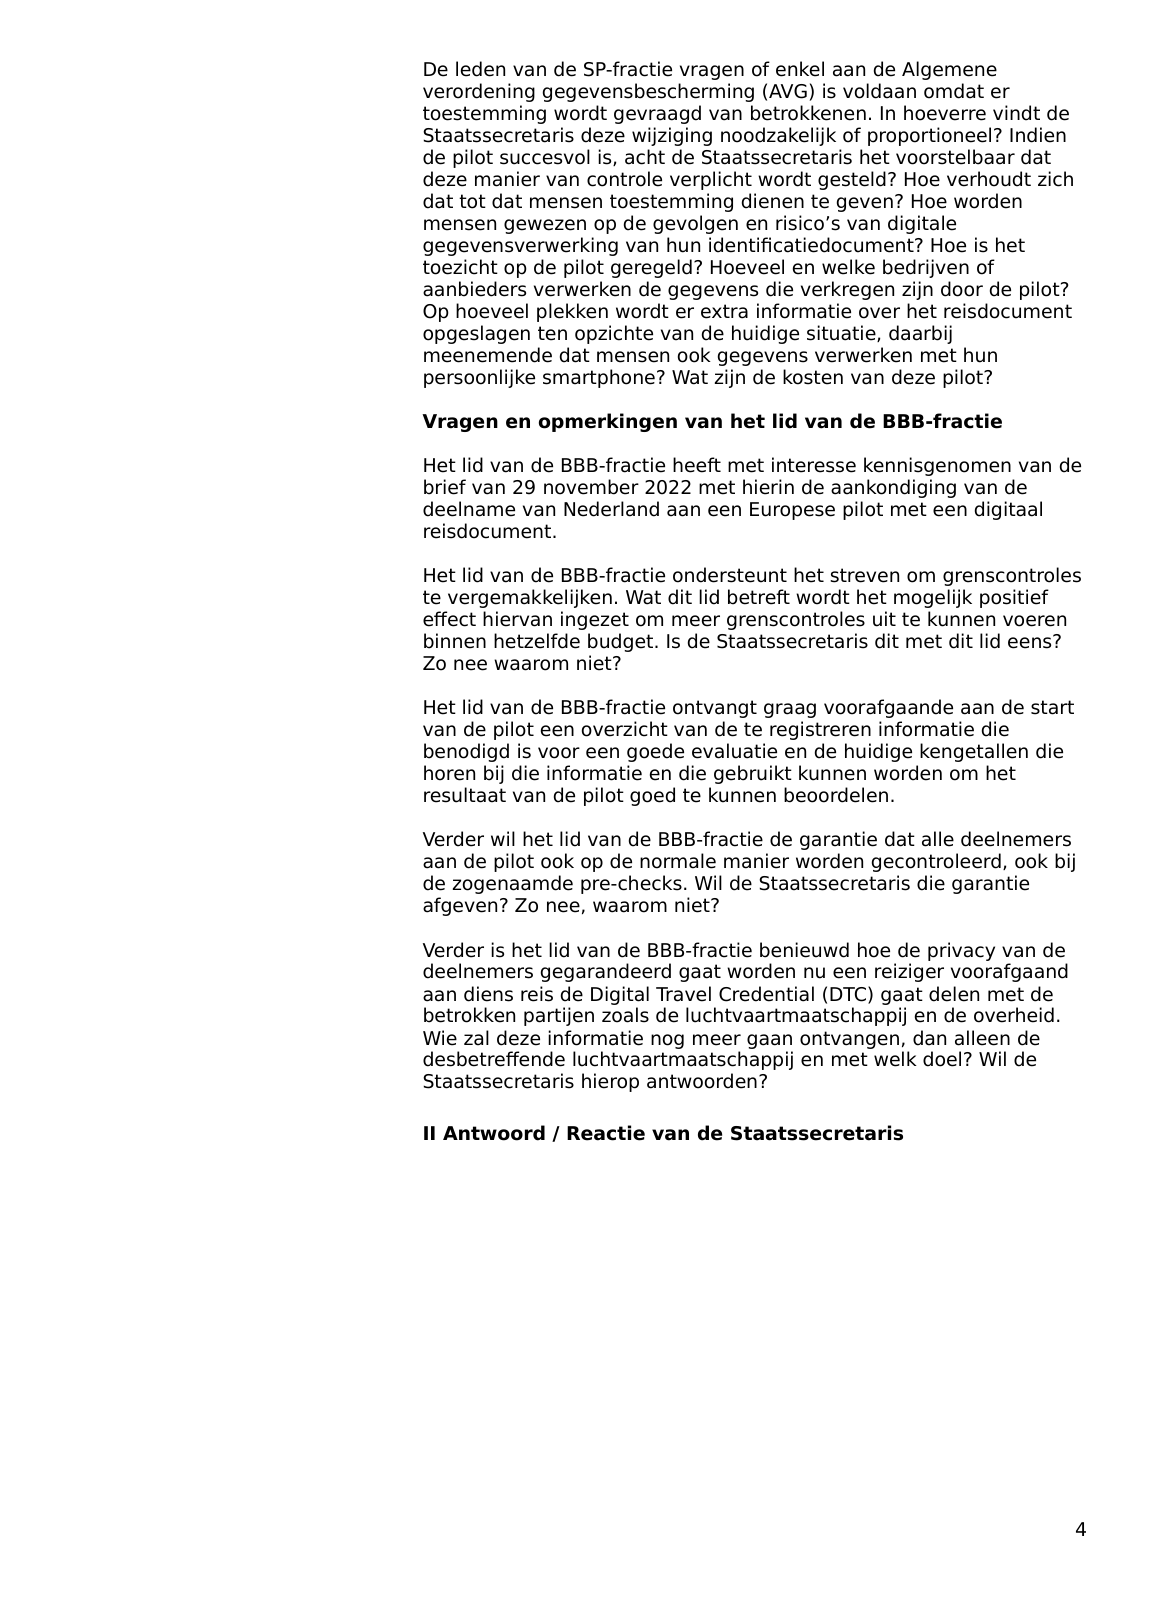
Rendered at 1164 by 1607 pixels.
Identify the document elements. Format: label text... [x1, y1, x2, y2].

subtitle II Antwoord / Reactie van de Staatssecretaris [422, 1123, 1087, 1145]
text De leden van de SP-fractie vragen of enkel aan de Algemene verordening gegevensbescherming (AVG) is voldaan omdat er toestemming wordt gevraagd van betrokkenen. In hoeverre vindt de Staatssecretaris deze wijziging noodzakelijk of proportioneel? Indien de pilot succesvol is, acht de Staatssecretaris het voorstelbaar dat deze manier van controle verplicht wordt gesteld? Hoe verhoudt zich dat tot dat mensen toestemming dienen te geven? Hoe worden mensen gewezen op de gevolgen en risico’s van digitale gegevensverwerking van hun identificatiedocument? Hoe is het toezicht op de pilot geregeld? Hoeveel en welke bedrijven of aanbieders verwerken de gegevens die verkregen zijn door de pilot? Op hoeveel plekken wordt er extra informatie over het reisdocument opgeslagen ten opzichte van de huidige situatie, daarbij meenemende dat mensen ook gegevens verwerken met hun persoonlijke smartphone? Wat zijn de kosten van deze pilot? [422, 59, 1087, 389]
text Het lid van de BBB-fractie ontvangt graag voorafgaande aan de start van de pilot een overzicht van de te registreren informatie die benodigd is voor een goede evaluatie en de huidige kengetallen die horen bij die informatie en die gebruikt kunnen worden om het resultaat van de pilot goed te kunnen beoordelen. [422, 697, 1087, 807]
text Verder is het lid van de BBB-fractie benieuwd hoe de privacy van de deelnemers gegarandeerd gaat worden nu een reiziger voorafgaand aan diens reis de Digital Travel Credential (DTC) gaat delen met de betrokken partijen zoals de luchtvaartmaatschappij en de overheid. Wie zal deze informatie nog meer gaan ontvangen, dan alleen de desbetreffende luchtvaartmaatschappij en met welk doel? Wil de Staatssecretaris hierop antwoorden? [422, 939, 1087, 1093]
subtitle Vragen en opmerkingen van het lid van de BBB-fractie [422, 411, 1087, 433]
text Het lid van de BBB-fractie ondersteunt het streven om grenscontroles te vergemakkelijken. Wat dit lid betreft wordt het mogelijk positief effect hiervan ingezet om meer grenscontroles uit te kunnen voeren binnen hetzelfde budget. Is de Staatssecretaris dit met dit lid eens? Zo nee waarom niet? [422, 565, 1087, 675]
text Verder wil het lid van de BBB-fractie de garantie dat alle deelnemers aan de pilot ook op de normale manier worden gecontroleerd, ook bij de zogenaamde pre-checks. Wil de Staatssecretaris die garantie afgeven? Zo nee, waarom niet? [422, 829, 1087, 917]
text Het lid van de BBB-fractie heeft met interesse kennisgenomen van de brief van 29 november 2022 met hierin de aankondiging van de deelname van Nederland aan een Europese pilot met een digitaal reisdocument. [422, 455, 1087, 543]
